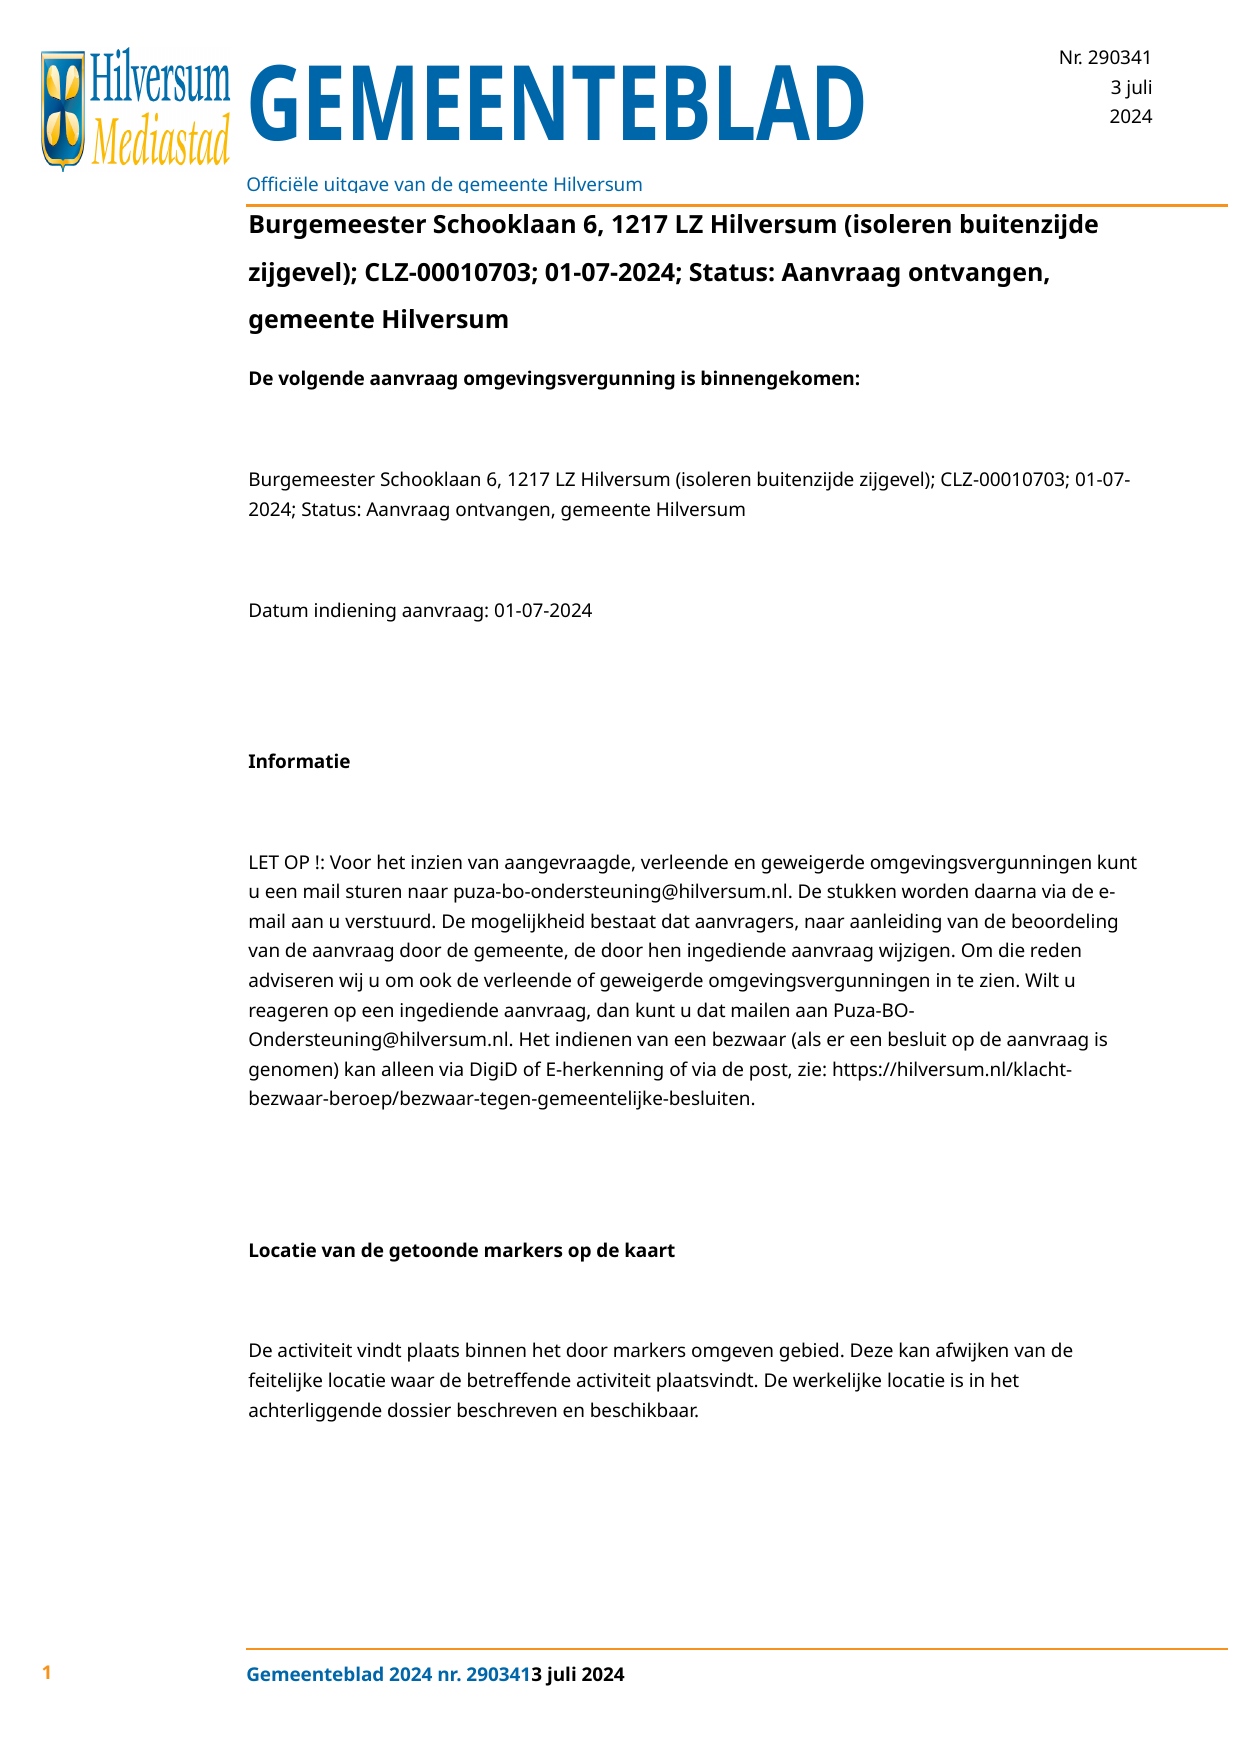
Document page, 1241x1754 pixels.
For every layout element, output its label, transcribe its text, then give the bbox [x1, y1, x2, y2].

text Informatie [248, 748, 1152, 774]
text De volgende aanvraag omgevingsvergunning is binnengekomen: [248, 366, 1152, 391]
picture [41, 47, 231, 172]
text Burgemeester Schooklaan 6, 1217 LZ Hilversum (isoleren buitenzijde zijgevel); CLZ-00010703; 01-07-2024; Status: Aanvraag ontvangen, gemeente Hilversum [248, 207, 1152, 336]
text Burgemeester Schooklaan 6, 1217 LZ Hilversum (isoleren buitenzijde zijgevel); CLZ-00010703; 01-07-2024; Status: Aanvraag ontvangen, gemeente Hilversum [248, 466, 1152, 522]
text De activiteit vindt plaats binnen het door markers omgeven gebied. Deze kan afwijken van de feitelijke locatie waar de betreffende activiteit plaatsvindt. De werkelijke locatie is in het achterliggende dossier beschreven en beschikbaar. [248, 1338, 1152, 1422]
text Datum indiening aanvraag: 01-07-2024 [248, 597, 1152, 622]
text Locatie van de getoonde markers op de kaart [248, 1237, 1152, 1262]
text LET OP !: Voor het inzien van aangevraagde, verleende en geweigerde omgevingsvergunningen kunt u een mail sturen naar puza-bo-ondersteuning@hilversum.nl. De stukken worden daarna via de e-mail aan u verstuurd. De mogelijkheid bestaat dat aanvragers, naar aanleiding van de beoordeling van de aanvraag door de gemeente, de door hen ingediende aanvraag wijzigen. Om die reden adviseren wij u om ook de verleende of geweigerde omgevingsvergunningen in te zien. Wilt u reageren op een ingediende aanvraag, dan kunt u dat mailen aan Puza-BO-Ondersteuning@hilversum.nl. Het indienen van een bezwaar (als er een besluit op de aanvraag is genomen) kan alleen via DigiD of E-herkenning of via de post, zie: https://hilversum.nl/klacht-bezwaar-beroep/bezwaar-tegen-gemeentelijke-besluiten. [248, 849, 1152, 1111]
